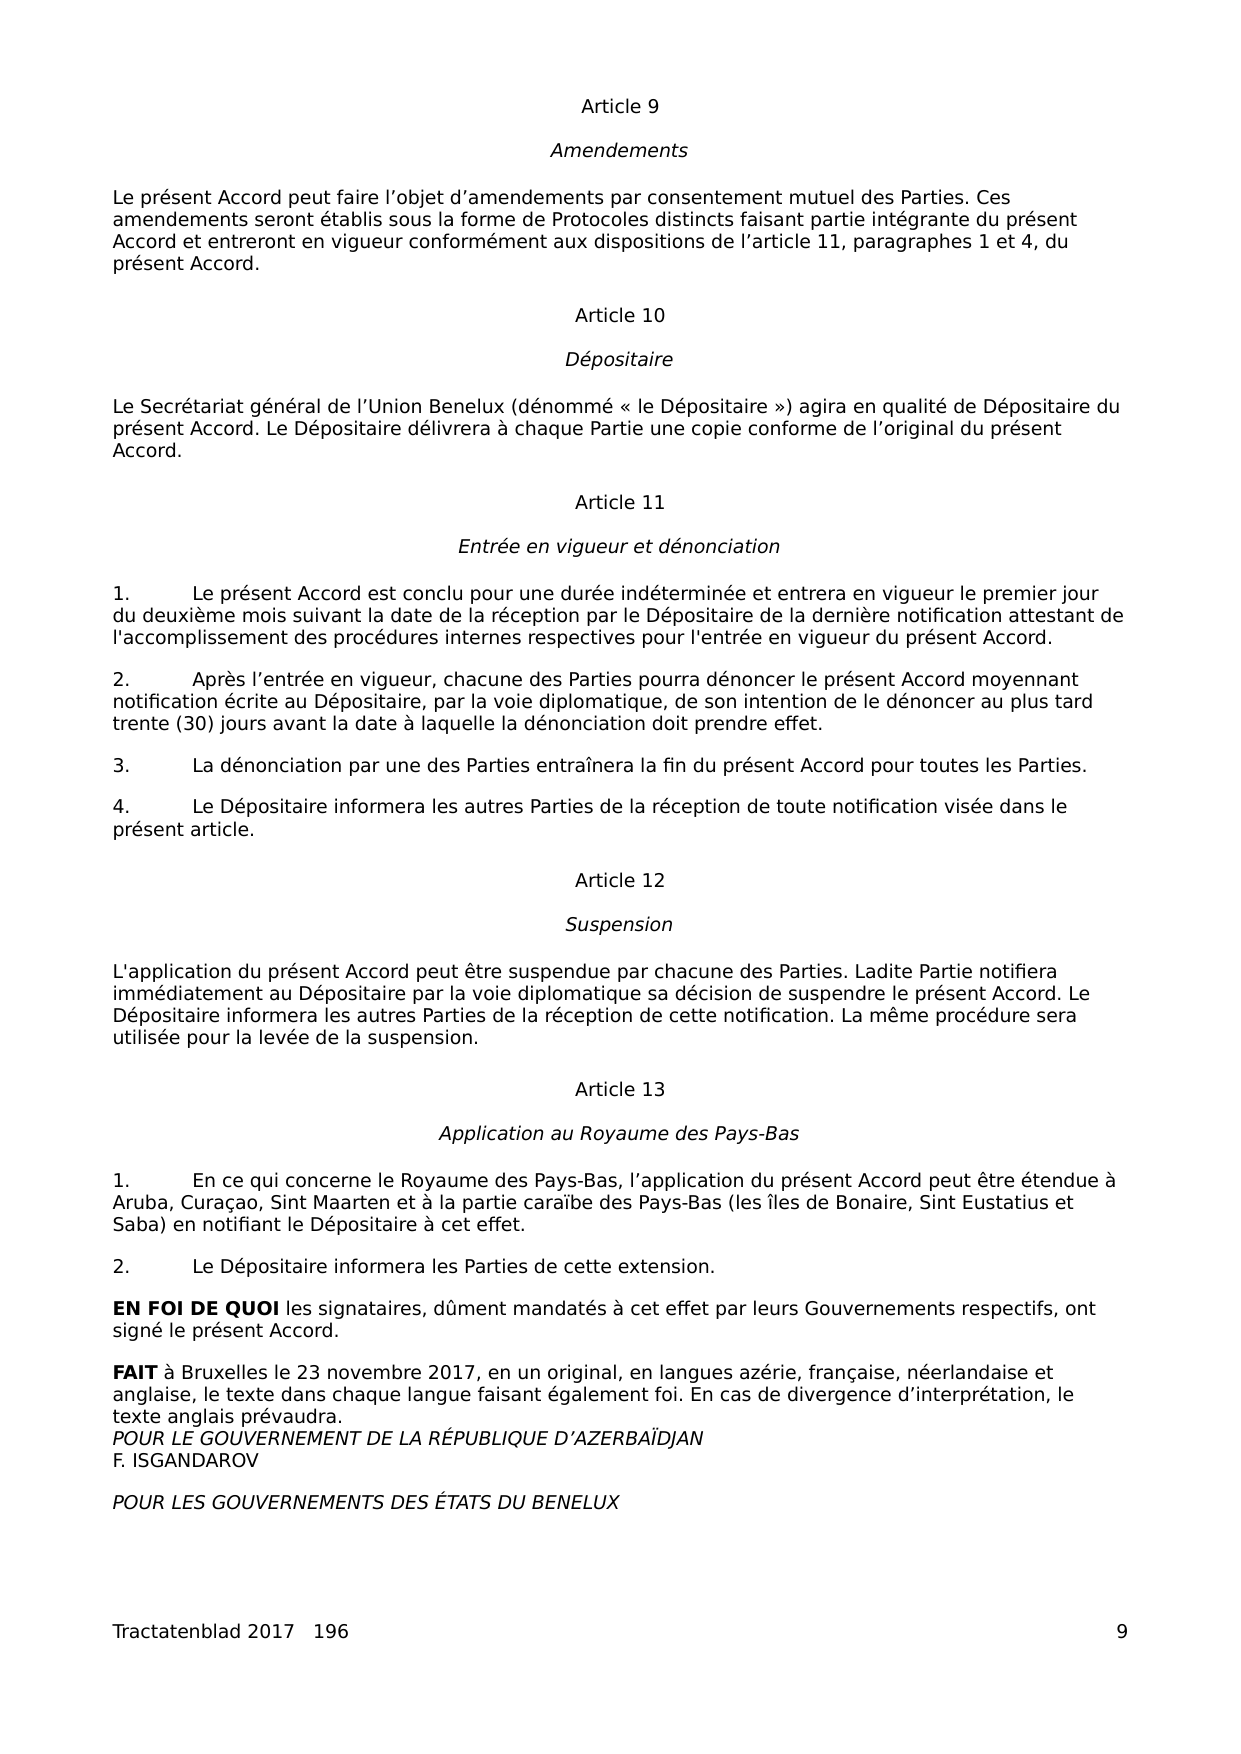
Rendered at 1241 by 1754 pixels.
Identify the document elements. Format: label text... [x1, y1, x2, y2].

subtitle Article 13 Application au Royaume des Pays-Bas [112, 1079, 1128, 1145]
text 1. Le présent Accord est conclu pour une durée indéterminée et entrera en vigueur le premier jour du deuxième mois suivant la date de la réception par le Dépositaire de la dernière notification attestant de l'accomplissement des procédures internes respectives pour l'entrée en vigueur du présent Accord. [112, 583, 1128, 648]
text Le présent Accord peut faire l’objet d’amendements par consentement mutuel des Parties. Ces amendements seront établis sous la forme de Protocoles distincts faisant partie intégrante du présent Accord et entreront en vigueur conformément aux dispositions de l’article 11, paragraphes 1 et 4, du présent Accord. [112, 187, 1128, 275]
text L'application du présent Accord peut être suspendue par chacune des Parties. Ladite Partie notifiera immédiatement au Dépositaire par la voie diplomatique sa décision de suspendre le présent Accord. Le Dépositaire informera les autres Parties de la réception de cette notification. La même procédure sera utilisée pour la levée de la suspension. [112, 961, 1128, 1049]
text 3. La dénonciation par une des Parties entraînera la fin du présent Accord pour toutes les Parties. [112, 754, 1128, 776]
text EN FOI DE QUOI les signataires, dûment mandatés à cet effet par leurs Gouvernements respectifs, ont signé le présent Accord. [112, 1298, 1128, 1342]
text 1. En ce qui concerne le Royaume des Pays-Bas, l’application du présent Accord peut être étendue à Aruba, Curaçao, Sint Maarten et à la partie caraïbe des Pays-Bas (les îles de Bonaire, Sint Eustatius et Saba) en notifiant le Dépositaire à cet effet. [112, 1170, 1128, 1236]
subtitle Article 10 Dépositaire [112, 305, 1128, 371]
subtitle Article 11 Entrée en vigueur et dénonciation [112, 492, 1128, 558]
subtitle Article 12 Suspension [112, 870, 1128, 936]
text POUR LES GOUVERNEMENTS DES ÉTATS DU BENELUX [112, 1492, 1128, 1536]
text 2. Le Dépositaire informera les Parties de cette extension. [112, 1256, 1128, 1278]
text FAIT à Bruxelles le 23 novembre 2017, en un original, en langues azérie, française, néerlandaise et anglaise, le texte dans chaque langue faisant également foi. En cas de divergence d’interprétation, le texte anglais prévaudra. [112, 1362, 1128, 1428]
subtitle Article 9 Amendements [112, 96, 1128, 162]
text 4. Le Dépositaire informera les autres Parties de la réception de toute notification visée dans le présent article. [112, 796, 1128, 840]
text POUR LE GOUVERNEMENT DE LA RÉPUBLIQUE D’AZERBAÏDJAN F. ISGANDAROV [112, 1428, 1128, 1472]
text 2. Après l’entrée en vigueur, chacune des Parties pourra dénoncer le présent Accord moyennant notification écrite au Dépositaire, par la voie diplomatique, de son intention de le dénoncer au plus tard trente (30) jours avant la date à laquelle la dénonciation doit prendre effet. [112, 668, 1128, 734]
text Le Secrétariat général de l’Union Benelux (dénommé « le Dépositaire ») agira en qualité de Dépositaire du présent Accord. Le Dépositaire délivrera à chaque Partie une copie conforme de l’original du présent Accord. [112, 396, 1128, 462]
